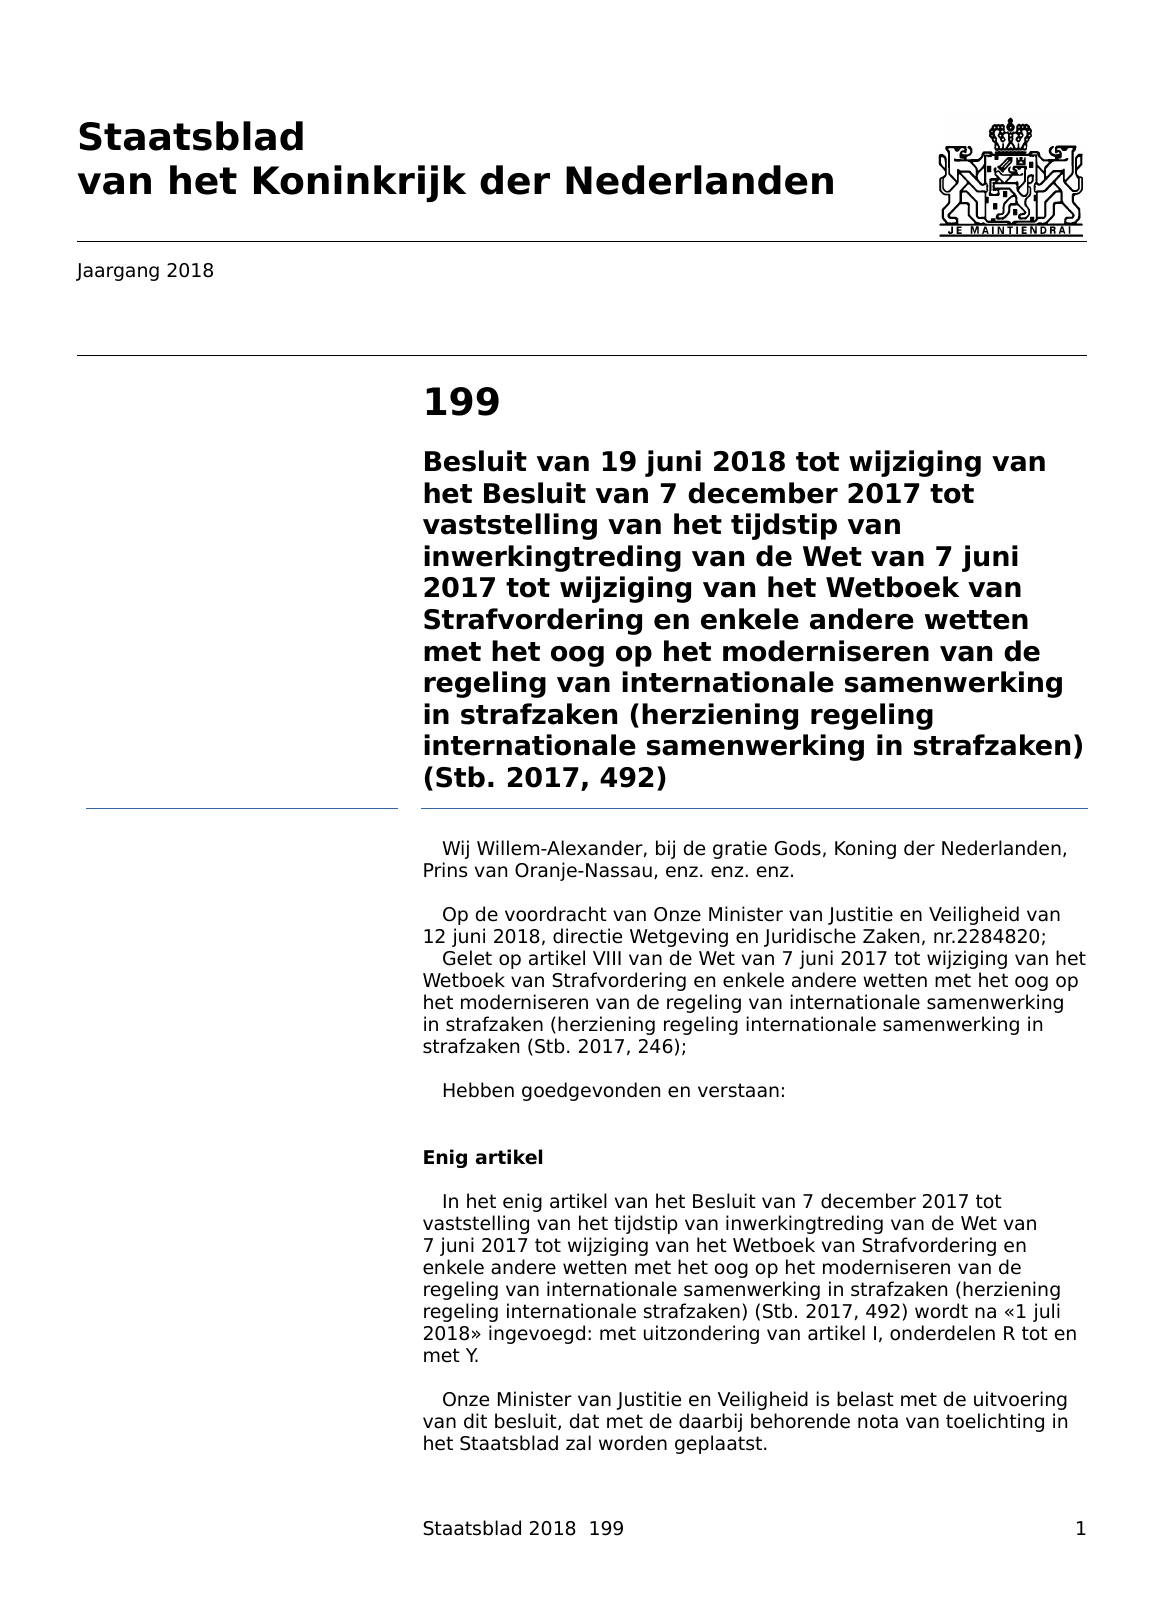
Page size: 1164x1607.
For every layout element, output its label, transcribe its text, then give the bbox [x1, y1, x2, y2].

text Gelet op artikel VIII van de Wet van 7 juni 2017 tot wijziging van het Wetboek van Strafvordering en enkele andere wetten met het oog op het moderniseren van de regeling van internationale samenwerking in strafzaken (herziening regeling internationale samenwerking in strafzaken (Stb. 2017, 246); [422, 948, 1087, 1058]
picture [936, 115, 1087, 240]
text Besluit van 19 juni 2018 tot wijziging van het Besluit van 7 december 2017 tot vaststelling van het tijdstip van inwerkingtreding van de Wet van 7 juni 2017 tot wijziging van het Wetboek van Strafvordering en enkele andere wetten met het oog op het moderniseren van de regeling van internationale samenwerking in strafzaken (herziening regeling internationale samenwerking in strafzaken) (Stb. 2017, 492) [422, 447, 1087, 794]
text Hebben goedgevonden en verstaan: [422, 1080, 1087, 1102]
table_cell Jaargang 2018 [77, 242, 1087, 355]
table_header [886, 100, 1087, 241]
text Op de voordracht van Onze Minister van Justitie en Veiligheid van 12 juni 2018, directie Wetgeving en Juridische Zaken, nr.2284820; [422, 904, 1087, 948]
subtitle 199 [422, 381, 1087, 424]
table_header Staatsblad van het Koninkrijk der Nederlanden [77, 100, 886, 241]
text Onze Minister van Justitie en Veiligheid is belast met de uitvoering van dit besluit, dat met de daarbij behorende nota van toelichting in het Staatsblad zal worden geplaatst. [422, 1389, 1087, 1455]
text Wij Willem-Alexander, bij de gratie Gods, Koning der Nederlanden, Prins van Oranje-Nassau, enz. enz. enz. [422, 838, 1087, 882]
subtitle Enig artikel [422, 1147, 1087, 1169]
text In het enig artikel van het Besluit van 7 december 2017 tot vaststelling van het tijdstip van inwerkingtreding van de Wet van 7 juni 2017 tot wijziging van het Wetboek van Strafvordering en enkele andere wetten met het oog op het moderniseren van de regeling van internationale samenwerking in strafzaken (herziening regeling internationale strafzaken) (Stb. 2017, 492) wordt na «1 juli 2018» ingevoegd: met uitzondering van artikel I, onderdelen R tot en met Y. [422, 1191, 1087, 1367]
